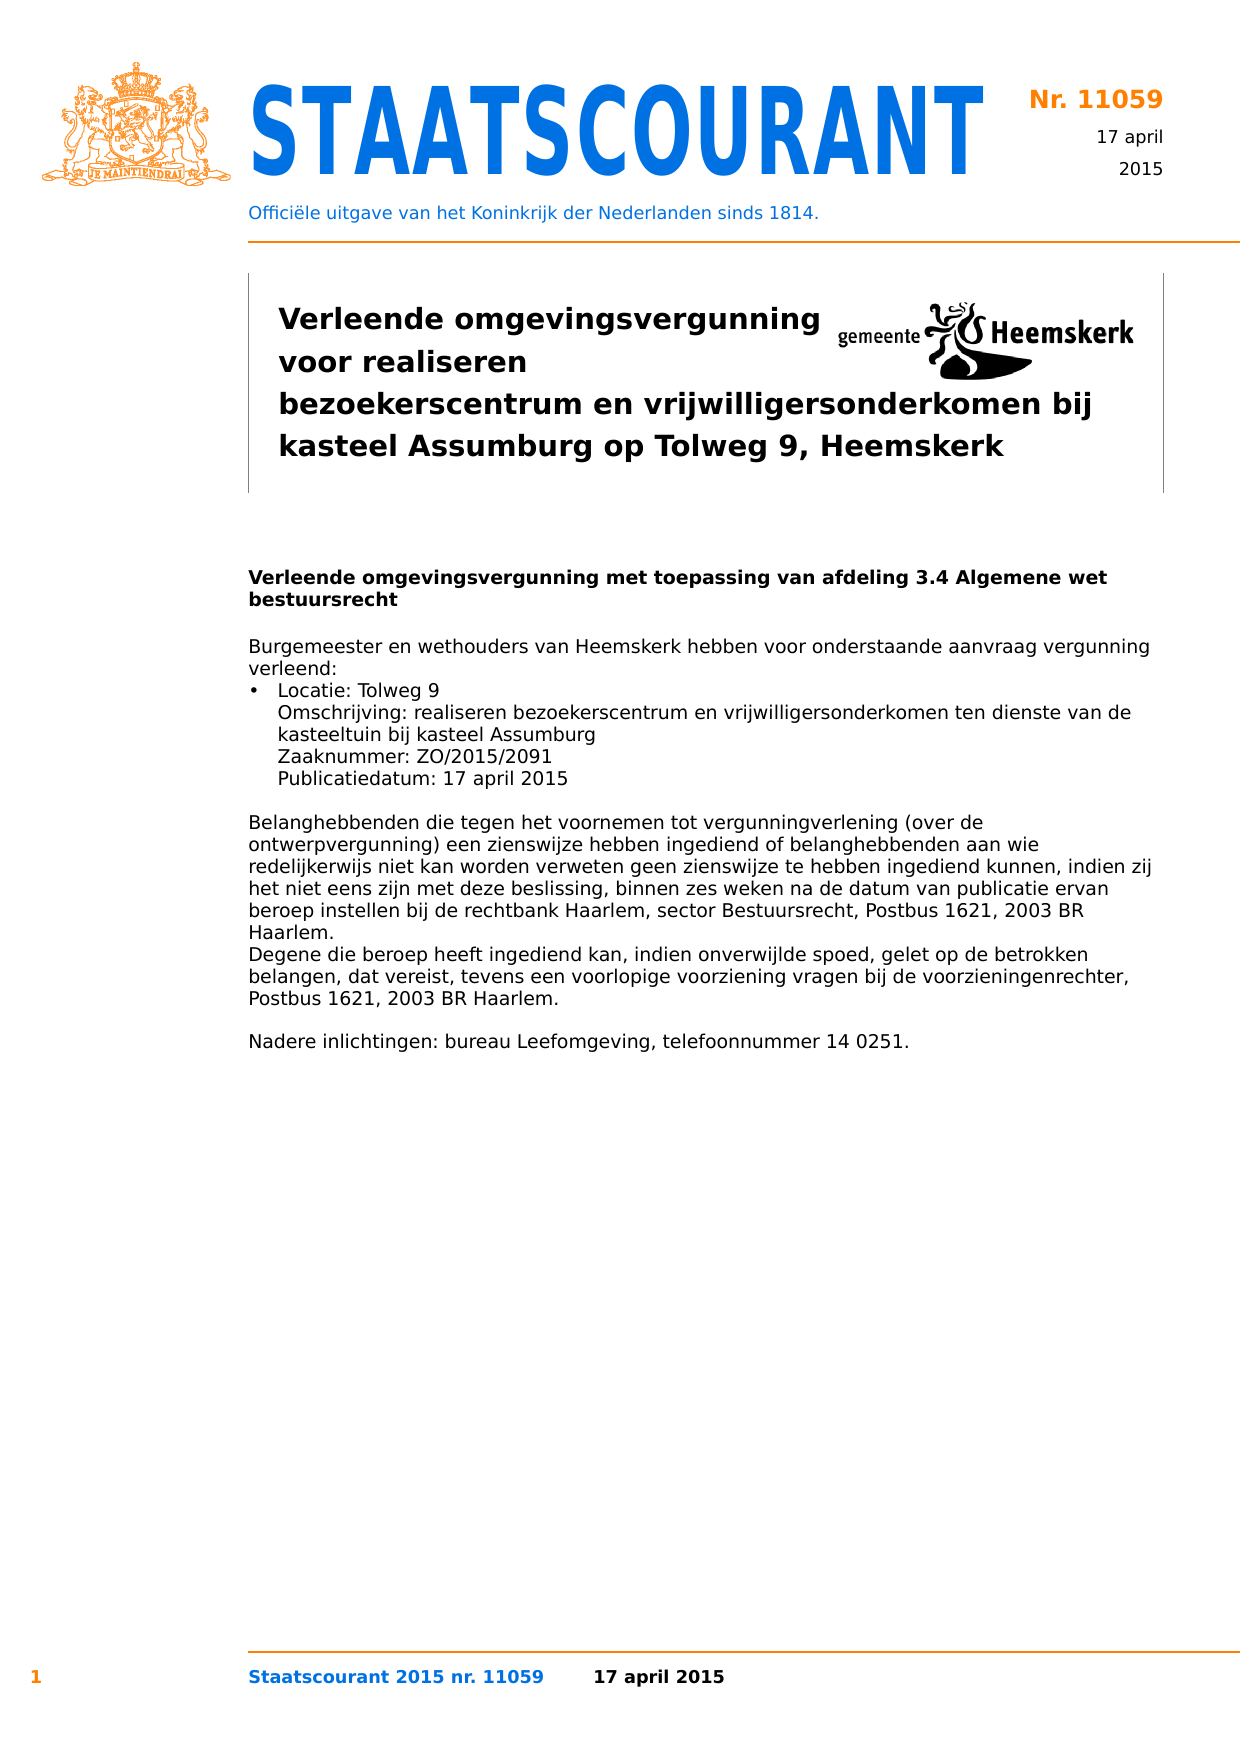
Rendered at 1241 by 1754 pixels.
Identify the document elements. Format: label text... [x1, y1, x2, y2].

text Nadere inlichtingen: bureau Leefomgeving, telefoonnummer 14 0251. [248, 1031, 1163, 1053]
text Zaaknummer: ZO/2015/2091 [277, 746, 1163, 768]
text Omschrijving: realiseren bezoekerscentrum en vrijwilligersonderkomen ten dienste van de kasteeltuin bij kasteel Assumburg [277, 702, 1163, 746]
text Belanghebbenden die tegen het voornemen tot vergunningverlening (over de ontwerpvergunning) een zienswijze hebben ingediend of belanghebbenden aan wie redelijkerwijs niet kan worden verweten geen zienswijze te hebben ingediend kunnen, indien zij het niet eens zijn met deze beslissing, binnen zes weken na de datum van publicatie ervan beroep instellen bij de rechtbank Haarlem, sector Bestuursrecht, Postbus 1621, 2003 BR Haarlem. [248, 812, 1163, 944]
text Degene die beroep heeft ingediend kan, indien onverwijlde spoed, gelet op de betrokken belangen, dat vereist, tevens een voorlopige voorziening vragen bij de voorzieningenrechter, Postbus 1621, 2003 BR Haarlem. [248, 944, 1163, 1009]
subtitle Verleende omgevingsvergunning voor realiseren bezoekerscentrum en vrijwilligersonderkomen bij kasteel Assumburg op Tolweg 9, Heemskerk [249, 273, 1163, 493]
picture [838, 302, 1134, 380]
table_header Nr. 11059 [998, 62, 1240, 121]
table_header STAATSCOURANT [248, 62, 998, 203]
text Burgemeester en wethouders van Heemskerk hebben voor onderstaande aanvraag vergunning verleend: [248, 636, 1163, 680]
table_cell Officiële uitgave van het Koninkrijk der Nederlanden sinds 1814. [248, 203, 1240, 241]
table_cell 2015 [998, 153, 1240, 203]
subtitle Verleende omgevingsvergunning met toepassing van afdeling 3.4 Algemene wet bestuursrecht [248, 567, 1163, 611]
table_cell 17 april [998, 121, 1240, 153]
table_header [25, 62, 248, 241]
picture [41, 62, 231, 186]
text • Locatie: Tolweg 9 [248, 680, 1163, 702]
text Publicatiedatum: 17 april 2015 [277, 768, 1163, 790]
